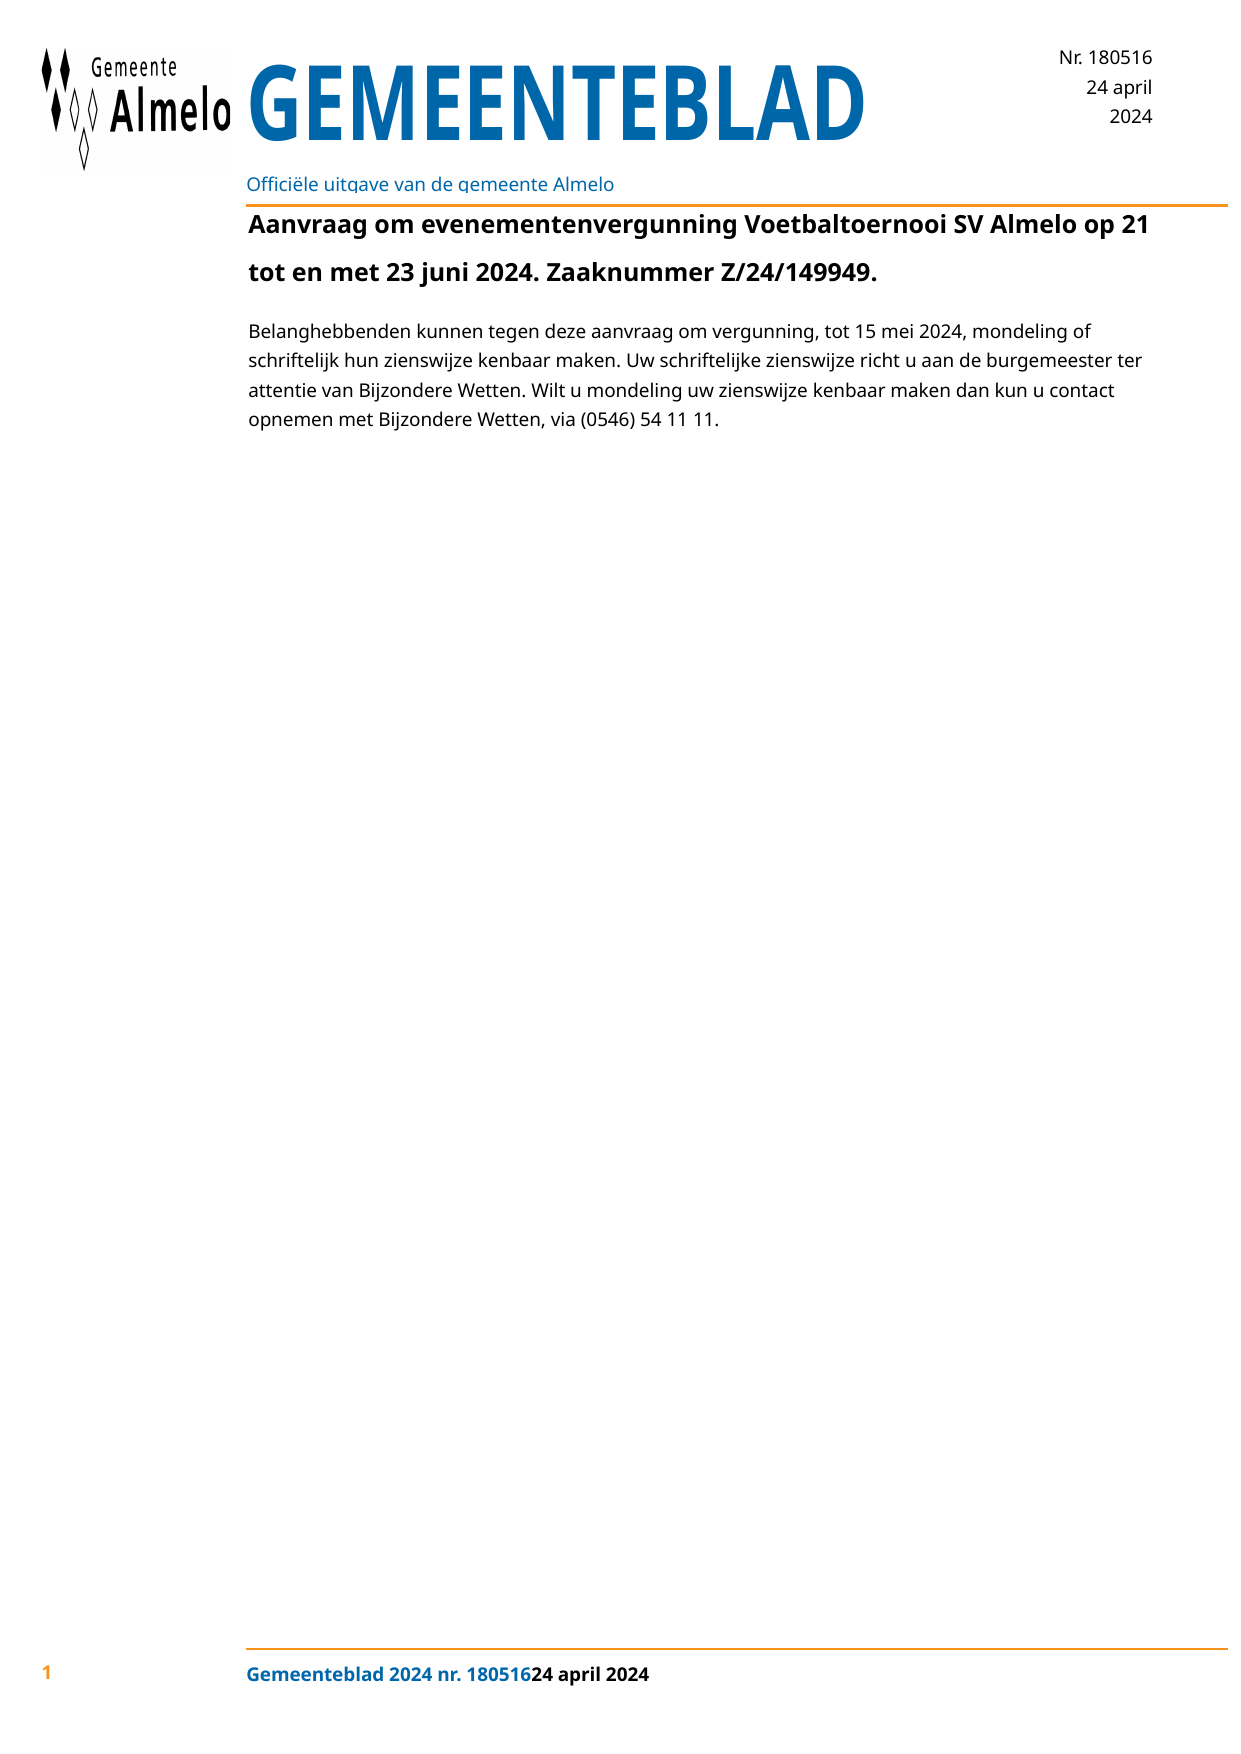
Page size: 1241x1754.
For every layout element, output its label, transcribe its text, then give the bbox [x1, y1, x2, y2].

text Belanghebbenden kunnen tegen deze aanvraag om vergunning, tot 15 mei 2024, mondeling of schriftelijk hun zienswijze kenbaar maken. Uw schriftelijke zienswijze richt u aan de burgemeester ter attentie van Bijzondere Wetten. Wilt u mondeling uw zienswijze kenbaar maken dan kun u contact opnemen met Bijzondere Wetten, via (0546) 54 11 11. [248, 318, 1152, 432]
text Aanvraag om evenementenvergunning Voetbaltoernooi SV Almelo op 21 tot en met 23 juni 2024. Zaaknummer Z/24/149949. [248, 207, 1152, 288]
picture [41, 47, 231, 172]
